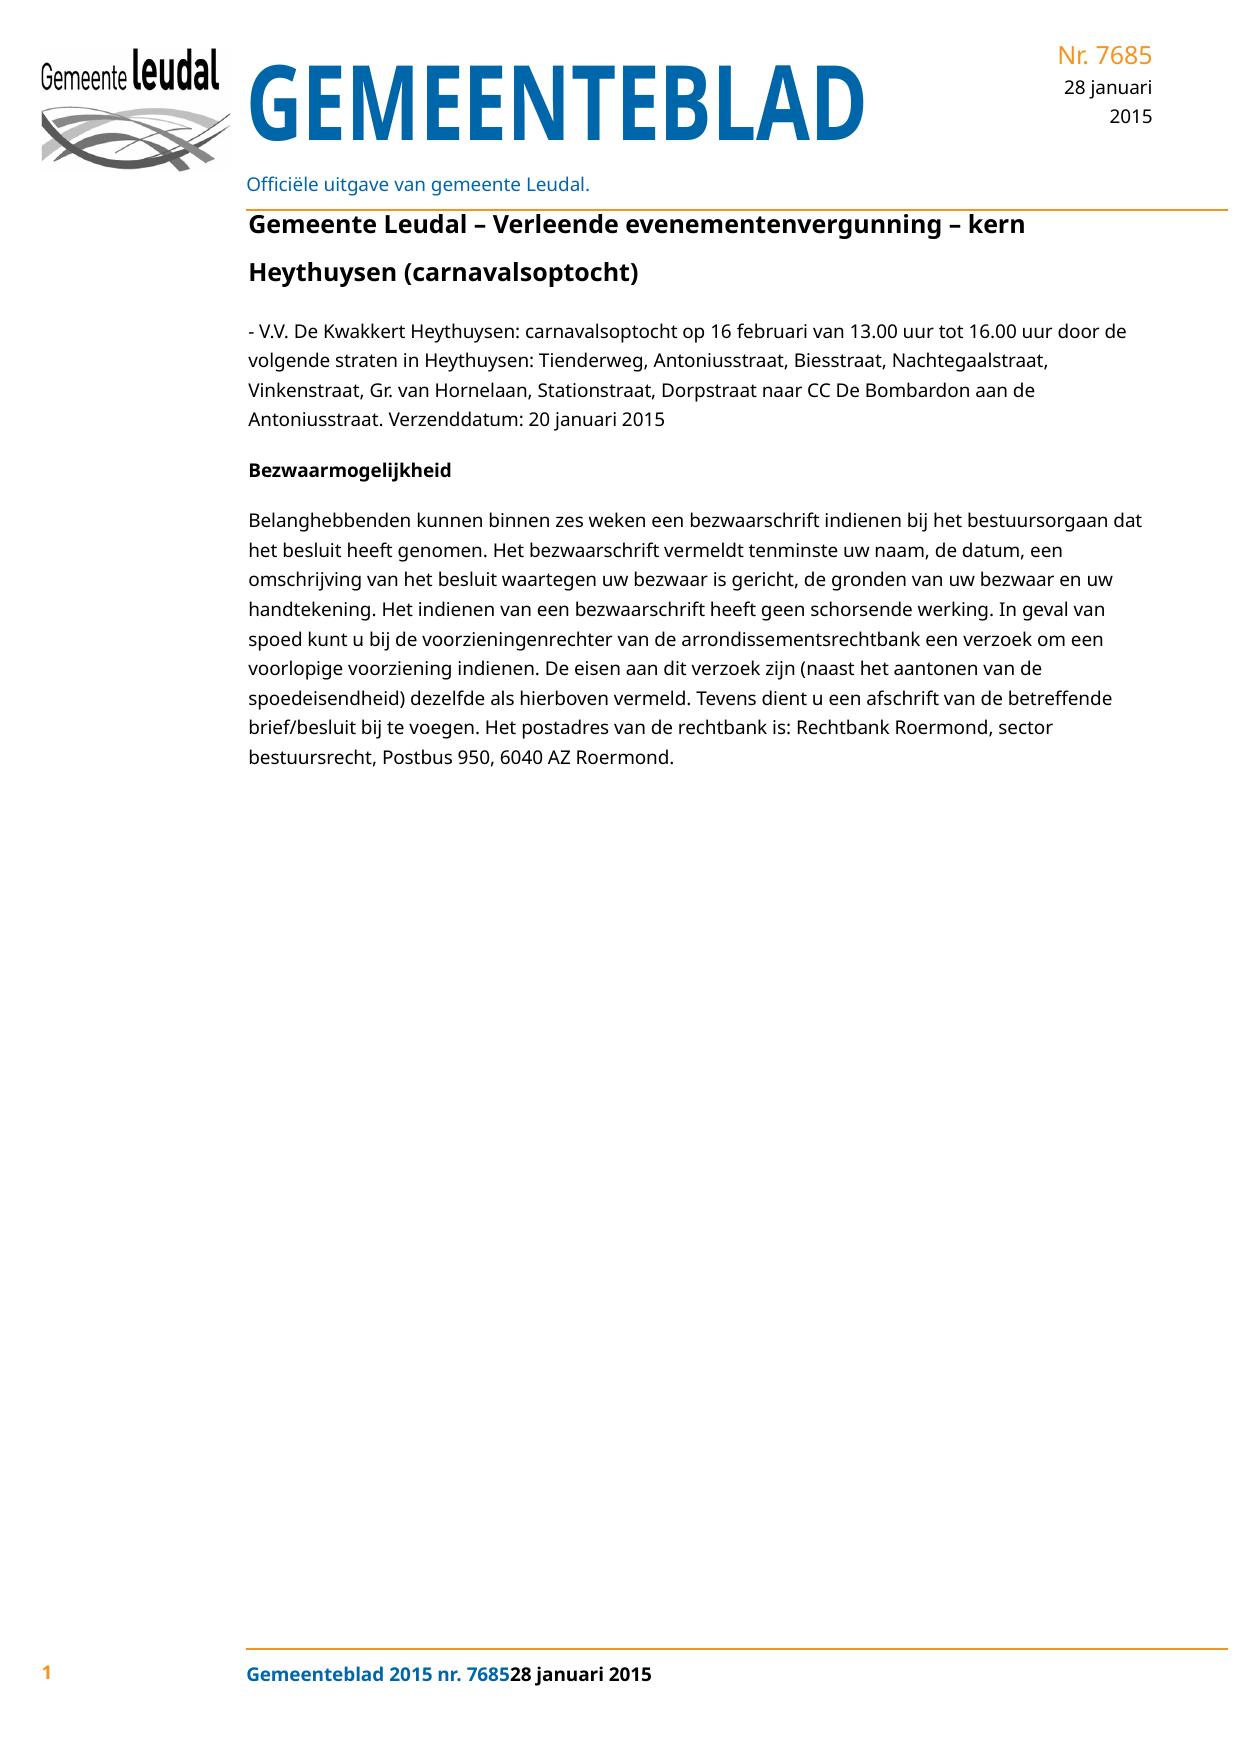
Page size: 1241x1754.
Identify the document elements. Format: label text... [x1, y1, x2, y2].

text Belanghebbenden kunnen binnen zes weken een bezwaarschrift indienen bij het bestuursorgaan dat het besluit heeft genomen. Het bezwaarschrift vermeldt tenminste uw naam, de datum, een omschrijving van het besluit waartegen uw bezwaar is gericht, de gronden van uw bezwaar en uw handtekening. Het indienen van een bezwaarschrift heeft geen schorsende werking. In geval van spoed kunt u bij de voorzieningenrechter van de arrondissementsrechtbank een verzoek om een voorlopige voorziening indienen. De eisen aan dit verzoek zijn (naast het aantonen van de spoedeisendheid) dezelfde als hierboven vermeld. Tevens dient u een afschrift van de betreffende brief/besluit bij te voegen. Het postadres van de rechtbank is: Rechtbank Roermond, sector bestuursrecht, Postbus 950, 6040 AZ Roermond. [248, 507, 1152, 770]
text Bezwaarmogelijkheid [248, 457, 1152, 483]
text - V.V. De Kwakkert Heythuysen: carnavalsoptocht op 16 februari van 13.00 uur tot 16.00 uur door de volgende straten in Heythuysen: Tienderweg, Antoniusstraat, Biesstraat, Nachtegaalstraat, Vinkenstraat, Gr. van Hornelaan, Stationstraat, Dorpstraat naar CC De Bombardon aan de Antoniusstraat. Verzenddatum: 20 januari 2015 [248, 318, 1152, 432]
text Gemeente Leudal – Verleende evenementenvergunning – kern Heythuysen (carnavalsoptocht) [248, 211, 1152, 288]
picture [41, 47, 231, 172]
